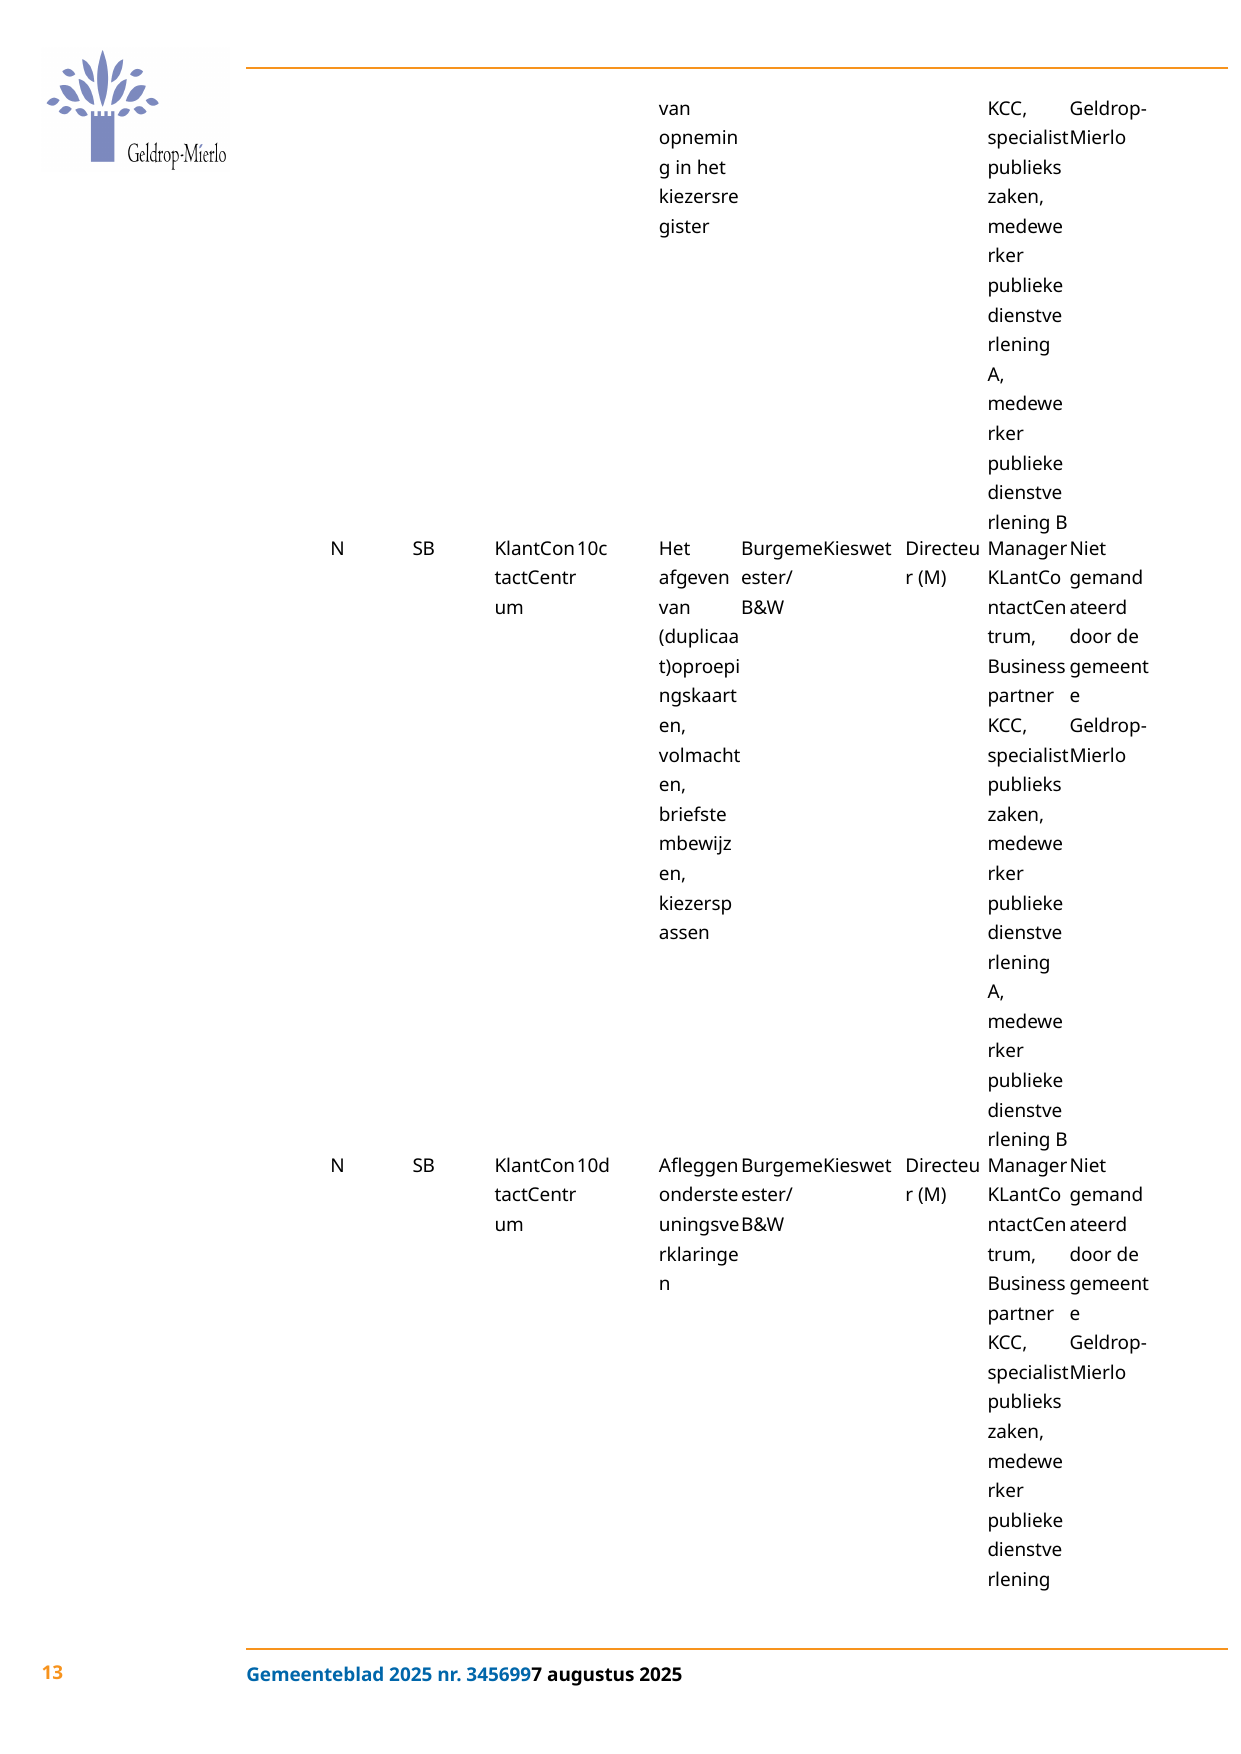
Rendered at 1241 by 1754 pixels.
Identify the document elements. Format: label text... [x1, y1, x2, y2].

table_cell Kieswet [823, 1152, 905, 1592]
table_cell [905, 95, 987, 535]
table_cell Niet gemandateerd door de gemeente Geldrop-Mierlo [1069, 535, 1152, 1152]
table_cell Burgemeester/B&W [741, 1152, 823, 1592]
table_cell KlantContactCentrum [494, 1152, 577, 1592]
table_cell 10d [577, 1152, 659, 1592]
table_cell [494, 95, 577, 535]
table_cell N [330, 535, 412, 1152]
table_cell Directeur (M) [905, 1152, 987, 1592]
picture [41, 47, 231, 172]
table_cell Manager KLantContactCentrum, Businesspartner KCC, specialist publiekszaken, medewerker publieke dienstverlening [987, 1152, 1069, 1592]
table_cell van opneming in het kiezersregister [659, 95, 741, 535]
table_cell [412, 95, 494, 535]
table_cell [248, 95, 330, 535]
table_cell Niet gemandateerd door de gemeente Geldrop-Mierlo [1069, 1152, 1152, 1592]
table_cell KlantContactCentrum [494, 535, 577, 1152]
table_cell Burgemeester/B&W [741, 535, 823, 1152]
table_cell [248, 1152, 330, 1592]
table_cell N [330, 1152, 412, 1592]
table_cell [330, 95, 412, 535]
table_cell [741, 95, 823, 535]
table_cell Directeur (M) [905, 535, 987, 1152]
table_cell [248, 535, 330, 1152]
table_cell [823, 95, 905, 535]
table_cell 10c [577, 535, 659, 1152]
table_cell SB [412, 535, 494, 1152]
table_cell Het afgeven van (duplicaat)oproepingskaarten, volmachten, briefstembewijzen, kiezerspassen [659, 535, 741, 1152]
table_cell KCC, specialist publiekszaken, medewerker publieke dienstverlening A, medewerker publieke dienstverlening B [987, 95, 1069, 535]
table_cell Geldrop-Mierlo [1069, 95, 1152, 535]
table_cell Kieswet [823, 535, 905, 1152]
table_cell [577, 95, 659, 535]
table_cell SB [412, 1152, 494, 1592]
table_cell Manager KLantContactCentrum, Businesspartner KCC, specialist publiekszaken, medewerker publieke dienstverlening A, medewerker publieke dienstverlening B [987, 535, 1069, 1152]
table_cell Afleggen ondersteuningsverklaringen [659, 1152, 741, 1592]
